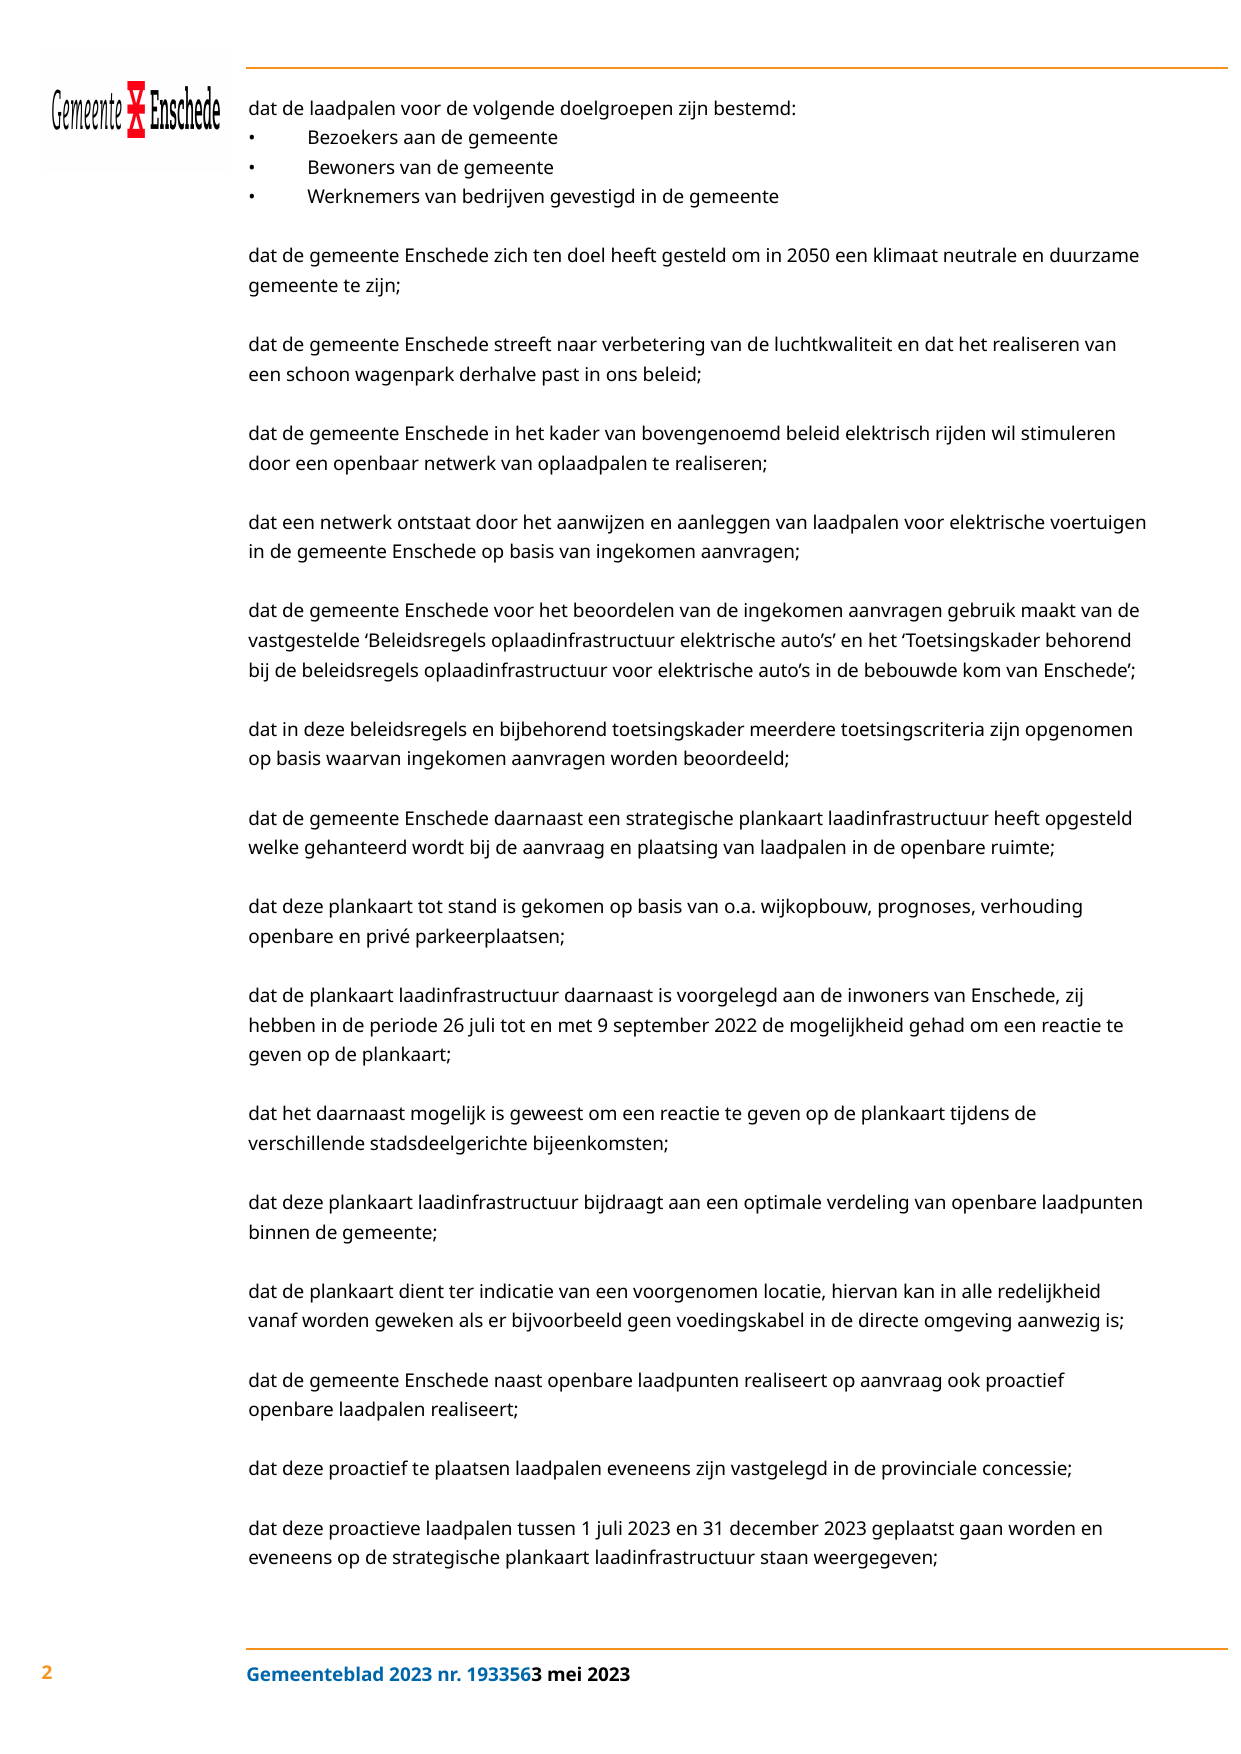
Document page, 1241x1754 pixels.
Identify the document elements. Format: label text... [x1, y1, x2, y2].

list Werknemers van bedrijven gevestigd in de gemeente [248, 183, 1152, 209]
text dat de gemeente Enschede voor het beoordelen van de ingekomen aanvragen gebruik maakt van de vastgestelde ‘Beleidsregels oplaadinfrastructuur elektrische auto’s’ en het ‘Toetsingskader behorend bij de beleidsregels oplaadinfrastructuur voor elektrische auto’s in de bebouwde kom van Enschede’; [248, 598, 1152, 683]
text dat het daarnaast mogelijk is geweest om een reactie te geven op de plankaart tijdens de verschillende stadsdeelgerichte bijeenkomsten; [248, 1101, 1152, 1156]
text dat de gemeente Enschede zich ten doel heeft gesteld om in 2050 een klimaat neutrale en duurzame gemeente te zijn; [248, 243, 1152, 298]
text dat de gemeente Enschede in het kader van bovengenoemd beleid elektrisch rijden wil stimuleren door een openbaar netwerk van oplaadpalen te realiseren; [248, 420, 1152, 476]
list Bewoners van de gemeente [248, 154, 1152, 180]
text dat deze proactieve laadpalen tussen 1 juli 2023 en 31 december 2023 geplaatst gaan worden en eveneens op de strategische plankaart laadinfrastructuur staan weergegeven; [248, 1515, 1152, 1570]
text dat deze plankaart tot stand is gekomen op basis van o.a. wijkopbouw, prognoses, verhouding openbare en privé parkeerplaatsen; [248, 893, 1152, 949]
text dat de gemeente Enschede streeft naar verbetering van de luchtkwaliteit en dat het realiseren van een schoon wagenpark derhalve past in ons beleid; [248, 331, 1152, 387]
text dat in deze beleidsregels en bijbehorend toetsingskader meerdere toetsingscriteria zijn opgenomen op basis waarvan ingekomen aanvragen worden beoordeeld; [248, 716, 1152, 771]
list Bezoekers aan de gemeente [248, 124, 1152, 150]
text dat de gemeente Enschede daarnaast een strategische plankaart laadinfrastructuur heeft opgesteld welke gehanteerd wordt bij de aanvraag en plaatsing van laadpalen in de openbare ruimte; [248, 805, 1152, 860]
text dat de plankaart dient ter indicatie van een voorgenomen locatie, hiervan kan in alle redelijkheid vanaf worden geweken als er bijvoorbeeld geen voedingskabel in de directe omgeving aanwezig is; [248, 1278, 1152, 1333]
text dat deze proactief te plaatsen laadpalen eveneens zijn vastgelegd in de provinciale concessie; [248, 1456, 1152, 1481]
text dat de plankaart laadinfrastructuur daarnaast is voorgelegd aan de inwoners van Enschede, zij hebben in de periode 26 juli tot en met 9 september 2022 de mogelijkheid gehad om een reactie te geven op de plankaart; [248, 982, 1152, 1067]
text dat de laadpalen voor de volgende doelgroepen zijn bestemd: [248, 95, 1152, 121]
picture [41, 47, 231, 172]
text dat deze plankaart laadinfrastructuur bijdraagt aan een optimale verdeling van openbare laadpunten binnen de gemeente; [248, 1189, 1152, 1245]
text dat een netwerk ontstaat door het aanwijzen en aanleggen van laadpalen voor elektrische voertuigen in de gemeente Enschede op basis van ingekomen aanvragen; [248, 509, 1152, 564]
text dat de gemeente Enschede naast openbare laadpunten realiseert op aanvraag ook proactief openbare laadpalen realiseert; [248, 1367, 1152, 1422]
